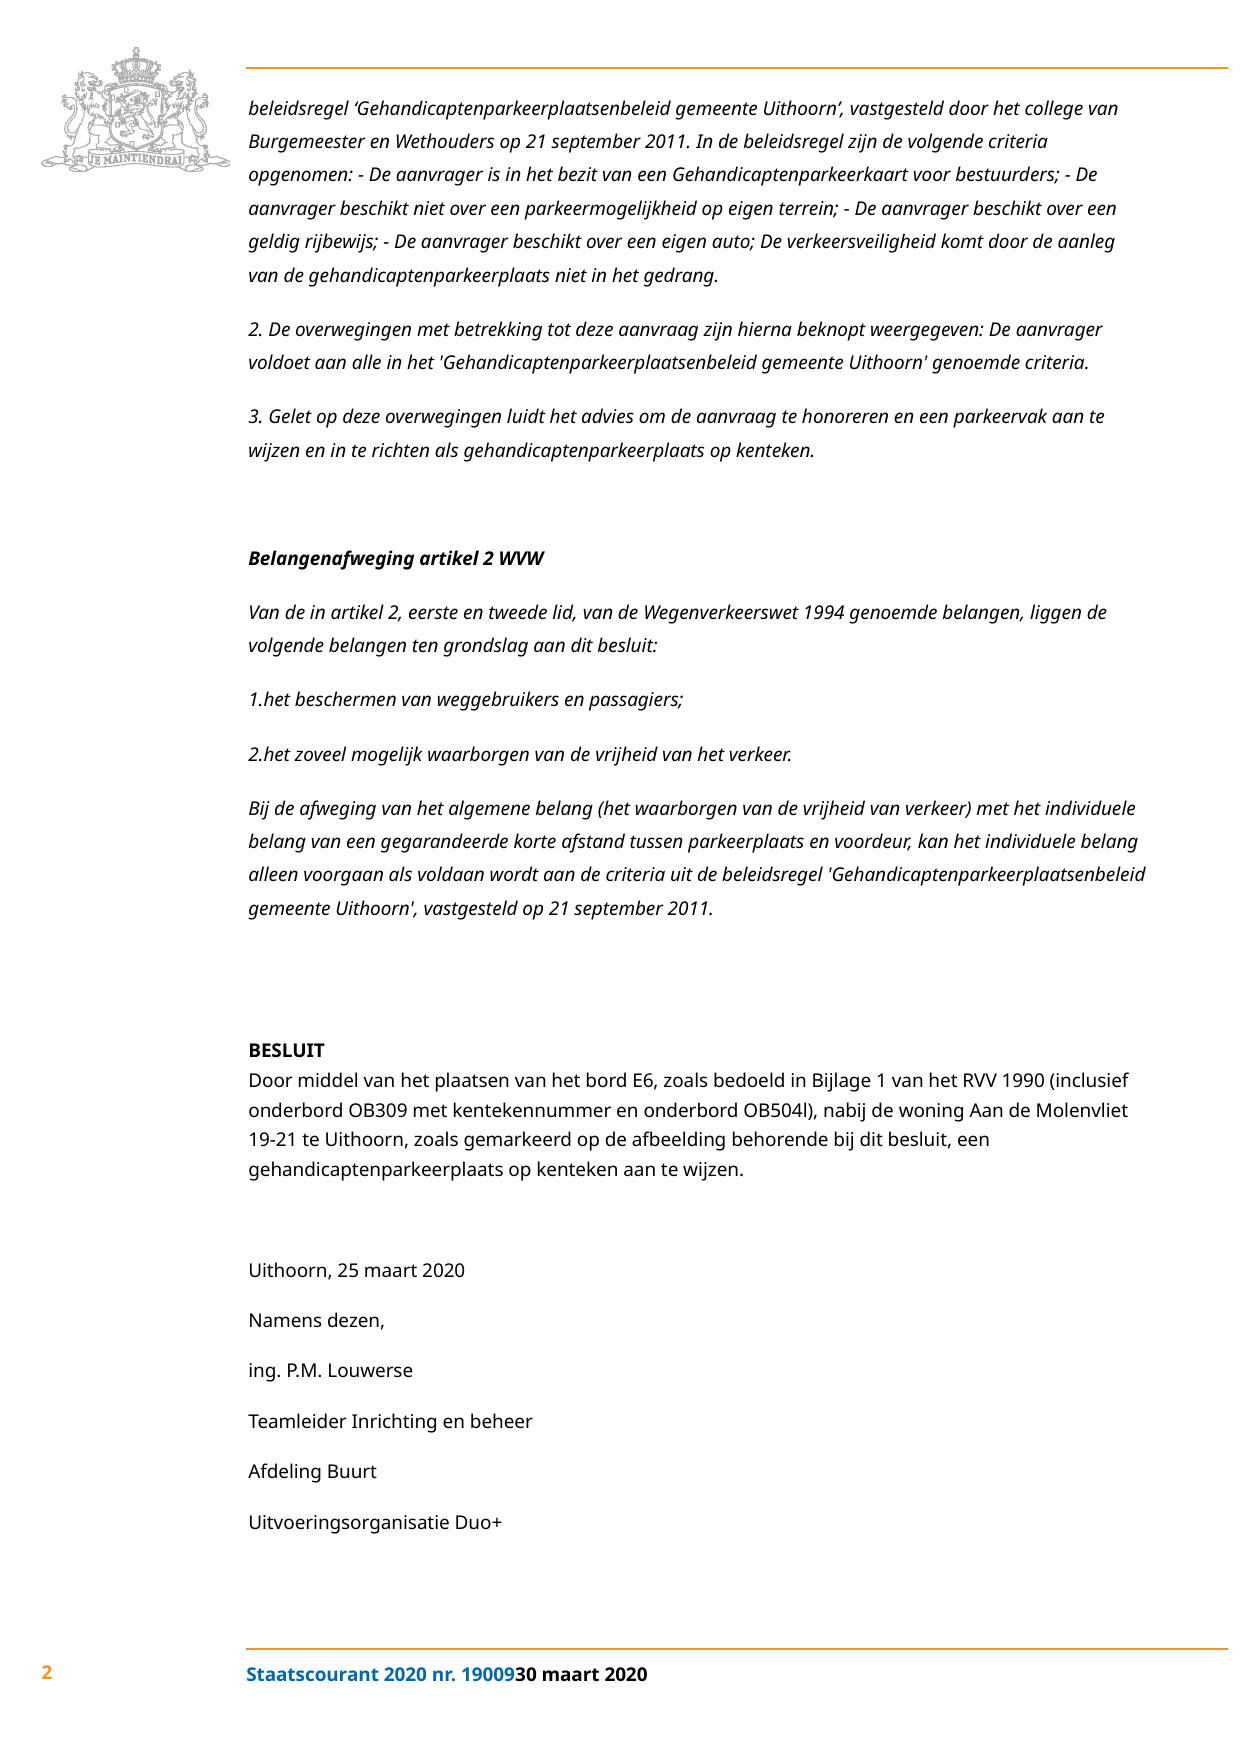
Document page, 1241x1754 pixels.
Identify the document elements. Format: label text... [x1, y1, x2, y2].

text Afdeling Buurt [248, 1458, 1152, 1484]
text BESLUIT [248, 1038, 1152, 1063]
text Bij de afweging van het algemene belang (het waarborgen van de vrijheid van verkeer) met het individuele belang van een gegarandeerde korte afstand tussen parkeerplaats en voordeur, kan het individuele belang alleen voorgaan als voldaan wordt aan de criteria uit de beleidsregel 'Gehandicaptenparkeerplaatsenbeleid gemeente Uithoorn', vastgesteld op 21 september 2011. [248, 795, 1152, 921]
text beleidsregel ‘Gehandicaptenparkeerplaatsenbeleid gemeente Uithoorn’, vastgesteld door het college van Burgemeester en Wethouders op 21 september 2011. In de beleidsregel zijn de volgende criteria opgenomen: - De aanvrager is in het bezit van een Gehandicaptenparkeerkaart voor bestuurders; - De aanvrager beschikt niet over een parkeermogelijkheid op eigen terrein; - De aanvrager beschikt over een geldig rijbewijs; - De aanvrager beschikt over een eigen auto; De verkeersveiligheid komt door de aanleg van de gehandicaptenparkeerplaats niet in het gedrang. [248, 95, 1152, 288]
text 3. Gelet op deze overwegingen luidt het advies om de aanvraag te honoreren en een parkeervak aan te wijzen en in te richten als gehandicaptenparkeerplaats op kenteken. [248, 403, 1152, 463]
text Uithoorn, 25 maart 2020 [248, 1257, 1152, 1282]
picture [41, 47, 231, 172]
text 1.het beschermen van weggebruikers en passagiers; [248, 687, 1152, 712]
text Belangenafweging artikel 2 WVW [248, 545, 1152, 571]
text Namens dezen, [248, 1307, 1152, 1333]
text ing. P.M. Louwerse [248, 1358, 1152, 1383]
text Teamleider Inrichting en beheer [248, 1408, 1152, 1434]
text 2. De overwegingen met betrekking tot deze aanvraag zijn hierna beknopt weergegeven: De aanvrager voldoet aan alle in het 'Gehandicaptenparkeerplaatsenbeleid gemeente Uithoorn' genoemde criteria. [248, 316, 1152, 375]
text 2.het zoveel mogelijk waarborgen van de vrijheid van het verkeer. [248, 741, 1152, 766]
text Uitvoeringsorganisatie Duo+ [248, 1509, 1152, 1534]
text Van de in artikel 2, eerste en tweede lid, van de Wegenverkeerswet 1994 genoemde belangen, liggen de volgende belangen ten grondslag aan dit besluit: [248, 599, 1152, 658]
text Door middel van het plaatsen van het bord E6, zoals bedoeld in Bijlage 1 van het RVV 1990 (inclusief onderbord OB309 met kentekennummer en onderbord OB504l), nabij de woning Aan de Molenvliet 19-21 te Uithoorn, zoals gemarkeerd op de afbeelding behorende bij dit besluit, een gehandicaptenparkeerplaats op kenteken aan te wijzen. [248, 1067, 1152, 1182]
